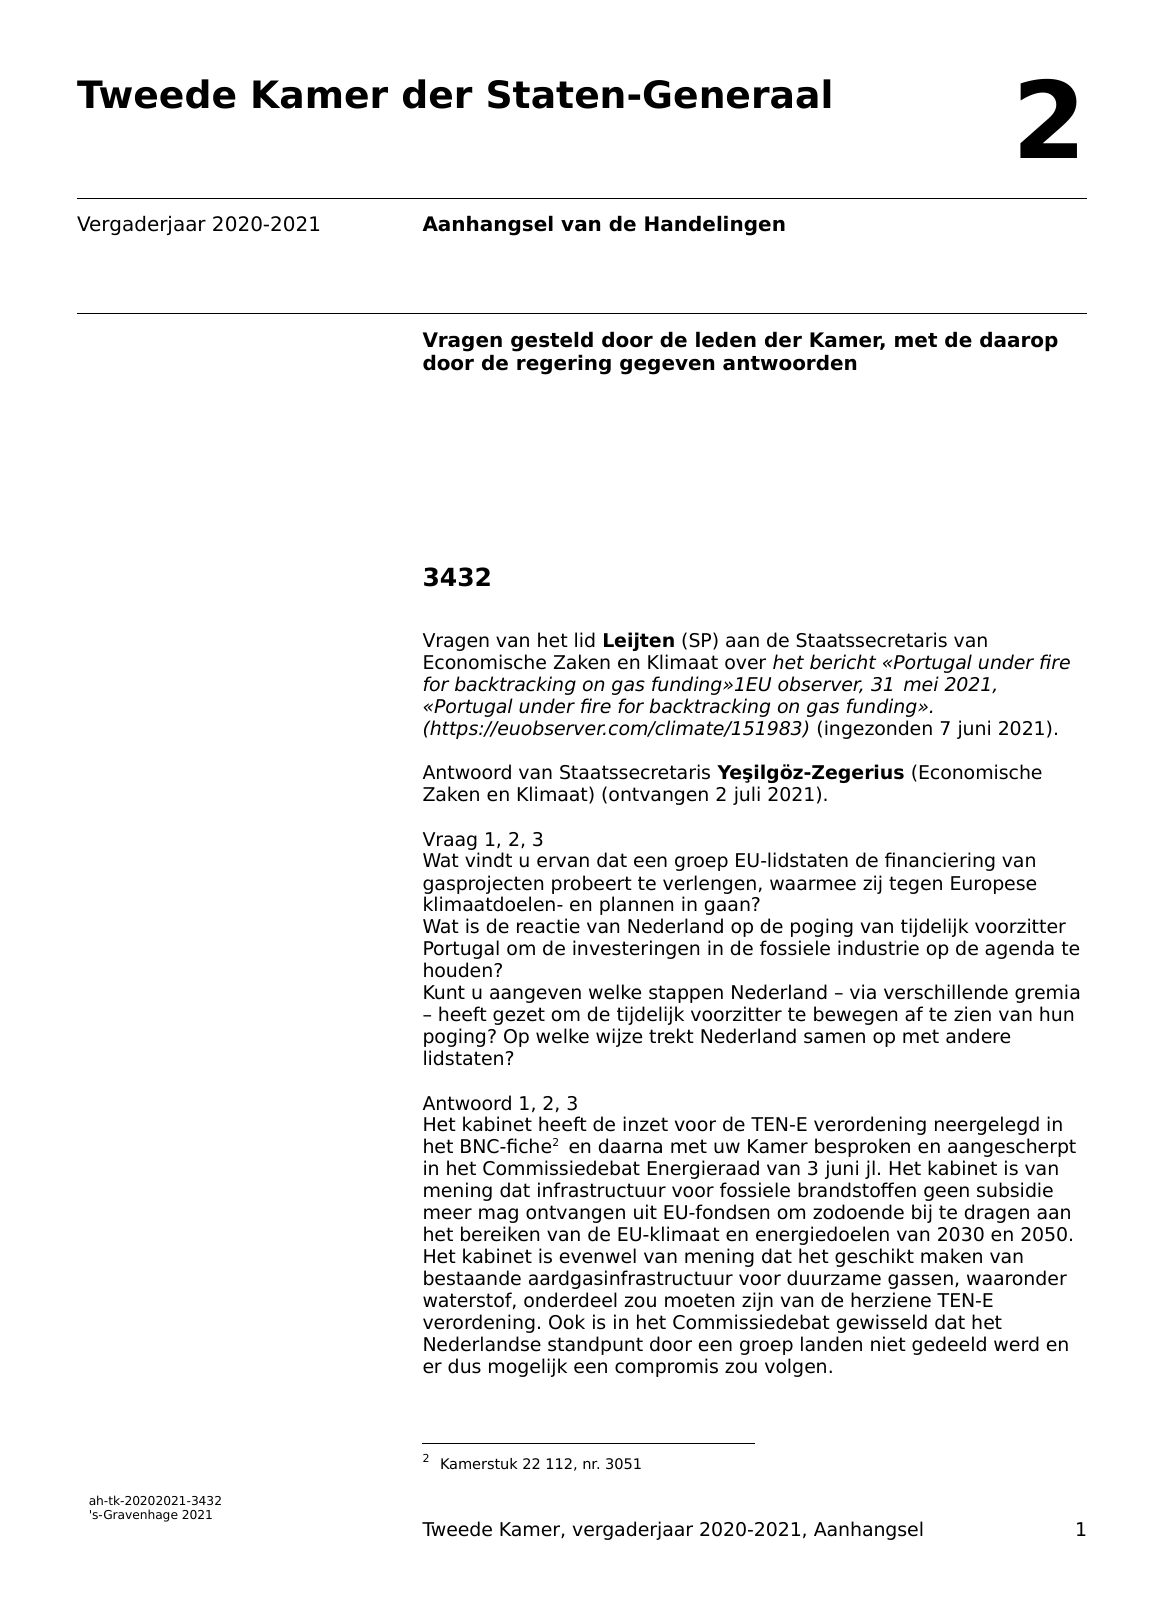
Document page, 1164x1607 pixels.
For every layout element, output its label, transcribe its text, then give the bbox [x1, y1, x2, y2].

text Antwoord 1, 2, 3 [422, 1092, 1087, 1114]
table_cell [77, 314, 422, 375]
text Vragen van het lid Leijten (SP) aan de Staatssecretaris van Economische Zaken en Klimaat over het bericht «Portugal under fire for backtracking on gas funding»1EU observer, 31 mei 2021, «Portugal under fire for backtracking on gas funding». (https://euobserver.com/climate/151983) (ingezonden 7 juni 2021). [422, 630, 1087, 740]
text Antwoord van Staatssecretaris Yeşilgöz-Zegerius (Economische Zaken en Klimaat) (ontvangen 2 juli 2021). [422, 762, 1087, 806]
text Wat vindt u ervan dat een groep EU-lidstaten de financiering van gasprojecten probeert te verlengen, waarmee zij tegen Europese klimaatdoelen- en plannen in gaan? [422, 850, 1087, 916]
text ah-tk-20202021-3432 [88, 1494, 323, 1508]
table_cell Aanhangsel van de Handelingen [422, 199, 1087, 313]
table_header 2 [886, 59, 1087, 198]
text Kamerstuk 22 112, nr. 3051 [422, 1452, 1087, 1474]
table_header Tweede Kamer der Staten-Generaal [77, 59, 886, 198]
text Het kabinet heeft de inzet voor de TEN-E verordening neergelegd in het BNC-fiche en daarna met uw Kamer besproken en aangescherpt in het Commissiedebat Energieraad van 3 juni jl. Het kabinet is van mening dat infrastructuur voor fossiele brandstoffen geen subsidie meer mag ontvangen uit EU-fondsen om zodoende bij te dragen aan het bereiken van de EU-klimaat en energiedoelen van 2030 en 2050. Het kabinet is evenwel van mening dat het geschikt maken van bestaande aardgasinfrastructuur voor duurzame gassen, waaronder waterstof, onderdeel zou moeten zijn van de herziene TEN-E verordening. Ook is in het Commissiedebat gewisseld dat het Nederlandse standpunt door een groep landen niet gedeeld werd en er dus mogelijk een compromis zou volgen. [422, 1114, 1087, 1378]
text 's-Gravenhage 2021 [88, 1508, 323, 1522]
text 3432 [422, 563, 1087, 592]
table_cell Vergaderjaar 2020-2021 [77, 199, 422, 313]
table_cell Vragen gesteld door de leden der Kamer, met de daarop door de regering gegeven antwoorden [422, 314, 1087, 375]
text Kunt u aangeven welke stappen Nederland – via verschillende gremia – heeft gezet om de tijdelijk voorzitter te bewegen af te zien van hun poging? Op welke wijze trekt Nederland samen op met andere lidstaten? [422, 982, 1087, 1070]
text Vraag 1, 2, 3 [422, 828, 1087, 850]
text Wat is de reactie van Nederland op de poging van tijdelijk voorzitter Portugal om de investeringen in de fossiele industrie op de agenda te houden? [422, 916, 1087, 982]
